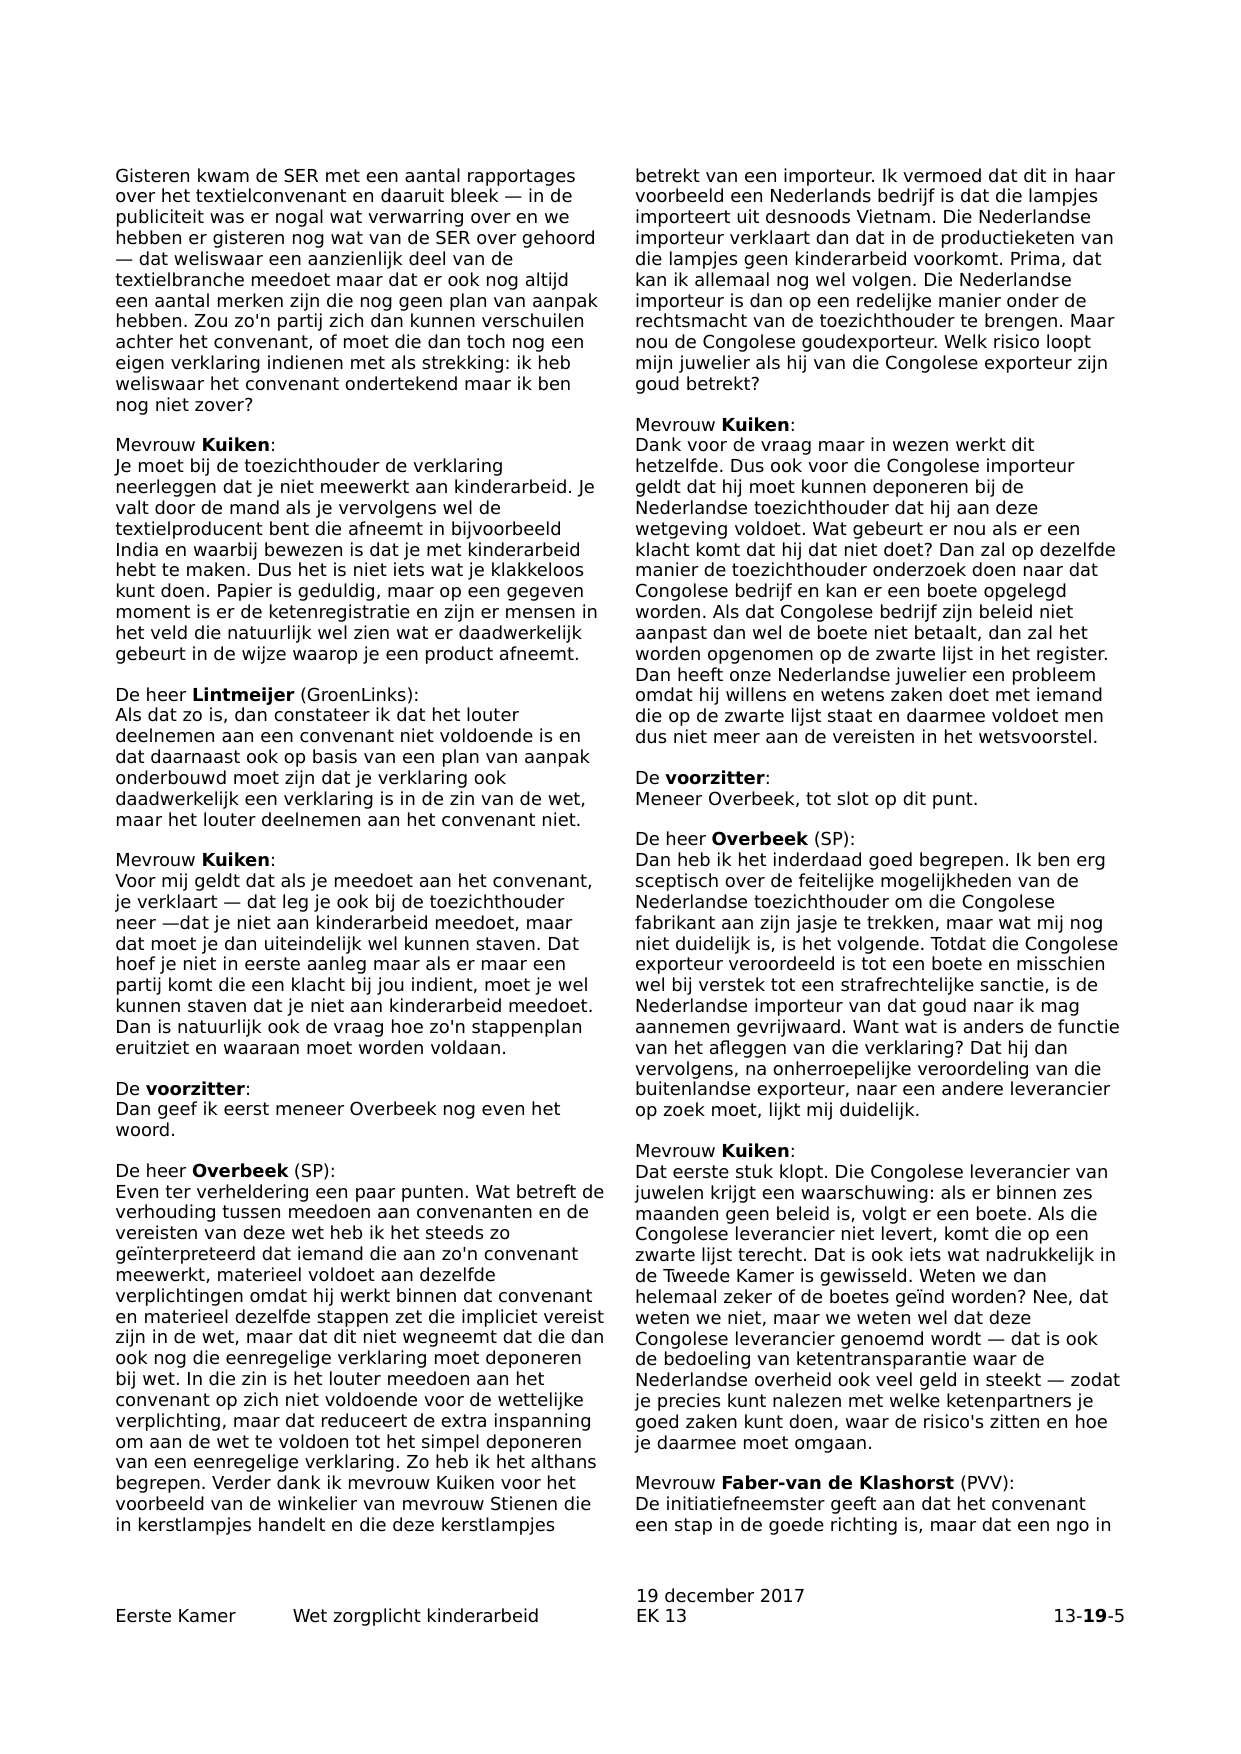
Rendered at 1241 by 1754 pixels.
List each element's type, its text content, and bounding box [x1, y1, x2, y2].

text Dank voor de vraag maar in wezen werkt dit hetzelfde. Dus ook voor die Congolese importeur geldt dat hij moet kunnen deponeren bij de Nederlandse toezichthouder dat hij aan deze wetgeving voldoet. Wat gebeurt er nou als er een klacht komt dat hij dat niet doet? Dan zal op dezelfde manier de toezichthouder onderzoek doen naar dat Congolese bedrijf en kan er een boete opgelegd worden. Als dat Congolese bedrijf zijn beleid niet aanpast dan wel de boete niet betaalt, dan zal het worden opgenomen op de zwarte lijst in het register. Dan heeft onze Nederlandse juwelier een probleem omdat hij willens en wetens zaken doet met iemand die op de zwarte lijst staat en daarmee voldoet men dus niet meer aan de vereisten in het wetsvoorstel. [635, 435, 1125, 748]
text Mevrouw Kuiken: [635, 414, 1125, 435]
text Even ter verheldering een paar punten. Wat betreft de verhouding tussen meedoen aan convenanten en de vereisten van deze wet heb ik het steeds zo geïnterpreteerd dat iemand die aan zo'n convenant meewerkt, materieel voldoet aan dezelfde verplichtingen omdat hij werkt binnen dat convenant en materieel dezelfde stappen zet die impliciet vereist zijn in de wet, maar dat dit niet wegneemt dat die dan ook nog die eenregelige verklaring moet deponeren bij wet. In die zin is het louter meedoen aan het convenant op zich niet voldoende voor de wettelijke verplichting, maar dat reduceert de extra inspanning om aan de wet te voldoen tot het simpel deponeren van een eenregelige verklaring. Zo heb ik het althans begrepen. Verder dank ik mevrouw Kuiken voor het voorbeeld van de winkelier van mevrouw Stienen die in kerstlampjes handelt en die deze kerstlampjes [115, 1181, 605, 1536]
text Mevrouw Kuiken: [115, 850, 605, 871]
text Meneer Overbeek, tot slot op dit punt. [635, 788, 1125, 809]
text betrekt van een importeur. Ik vermoed dat dit in haar voorbeeld een Nederlands bedrijf is dat die lampjes importeert uit desnoods Vietnam. Die Nederlandse importeur verklaart dan dat in de productieketen van die lampjes geen kinderarbeid voorkomt. Prima, dat kan ik allemaal nog wel volgen. Die Nederlandse importeur is dan op een redelijke manier onder de rechtsmacht van de toezichthouder te brengen. Maar nou de Congolese goudexporteur. Welk risico loopt mijn juwelier als hij van die Congolese exporteur zijn goud betrekt? [635, 165, 1125, 394]
text Je moet bij de toezichthouder de verklaring neerleggen dat je niet meewerkt aan kinderarbeid. Je valt door de mand als je vervolgens wel de textielproducent bent die afneemt in bijvoorbeeld India en waarbij bewezen is dat je met kinderarbeid hebt te maken. Dus het is niet iets wat je klakkeloos kunt doen. Papier is geduldig, maar op een gegeven moment is er de ketenregistratie en zijn er mensen in het veld die natuurlijk wel zien wat er daadwerkelijk gebeurt in de wijze waarop je een product afneemt. [115, 456, 605, 664]
text Voor mij geldt dat als je meedoet aan het convenant, je verklaart — dat leg je ook bij de toezichthouder neer —dat je niet aan kinderarbeid meedoet, maar dat moet je dan uiteindelijk wel kunnen staven. Dat hoef je niet in eerste aanleg maar als er maar een partij komt die een klacht bij jou indient, moet je wel kunnen staven dat je niet aan kinderarbeid meedoet. Dan is natuurlijk ook de vraag hoe zo'n stappenplan eruitziet en waaraan moet worden voldaan. [115, 871, 605, 1058]
text Dat eerste stuk klopt. Die Congolese leverancier van juwelen krijgt een waarschuwing: als er binnen zes maanden geen beleid is, volgt er een boete. Als die Congolese leverancier niet levert, komt die op een zwarte lijst terecht. Dat is ook iets wat nadrukkelijk in de Tweede Kamer is gewisseld. Weten we dan helemaal zeker of de boetes geïnd worden? Nee, dat weten we niet, maar we weten wel dat deze Congolese leverancier genoemd wordt — dat is ook de bedoeling van ketentransparantie waar de Nederlandse overheid ook veel geld in steekt — zodat je precies kunt nalezen met welke ketenpartners je goed zaken kunt doen, waar de risico's zitten en hoe je daarmee moet omgaan. [635, 1162, 1125, 1453]
text De heer Lintmeijer (GroenLinks): [115, 684, 605, 705]
text De heer Overbeek (SP): [635, 829, 1125, 850]
text Dan heb ik het inderdaad goed begrepen. Ik ben erg sceptisch over de feitelijke mogelijkheden van de Nederlandse toezichthouder om die Congolese fabrikant aan zijn jasje te trekken, maar wat mij nog niet duidelijk is, is het volgende. Totdat die Congolese exporteur veroordeeld is tot een boete en misschien wel bij verstek tot een strafrechtelijke sanctie, is de Nederlandse importeur van dat goud naar ik mag aannemen gevrijwaard. Want wat is anders de functie van het afleggen van die verklaring? Dat hij dan vervolgens, na onherroepelijke veroordeling van die buitenlandse exporteur, naar een andere leverancier op zoek moet, lijkt mij duidelijk. [635, 850, 1125, 1121]
text Mevrouw Faber-van de Klashorst (PVV): [635, 1473, 1125, 1494]
text Mevrouw Kuiken: [115, 435, 605, 456]
text De heer Overbeek (SP): [115, 1161, 605, 1181]
text De voorzitter: [115, 1078, 605, 1099]
text Als dat zo is, dan constateer ik dat het louter deelnemen aan een convenant niet voldoende is en dat daarnaast ook op basis van een plan van aanpak onderbouwd moet zijn dat je verklaring ook daadwerkelijk een verklaring is in de zin van de wet, maar het louter deelnemen aan het convenant niet. [115, 705, 605, 830]
text De voorzitter: [635, 768, 1125, 788]
text De initiatiefneemster geeft aan dat het convenant een stap in de goede richting is, maar dat een ngo in [635, 1494, 1125, 1536]
text Gisteren kwam de SER met een aantal rapportages over het textielconvenant en daaruit bleek — in de publiciteit was er nogal wat verwarring over en we hebben er gisteren nog wat van de SER over gehoord — dat weliswaar een aanzienlijk deel van de textielbranche meedoet maar dat er ook nog altijd een aantal merken zijn die nog geen plan van aanpak hebben. Zou zo'n partij zich dan kunnen verschuilen achter het convenant, of moet die dan toch nog een eigen verklaring indienen met als strekking: ik heb weliswaar het convenant ondertekend maar ik ben nog niet zover? [115, 165, 605, 415]
text Mevrouw Kuiken: [635, 1141, 1125, 1162]
text Dan geef ik eerst meneer Overbeek nog even het woord. [115, 1099, 605, 1141]
